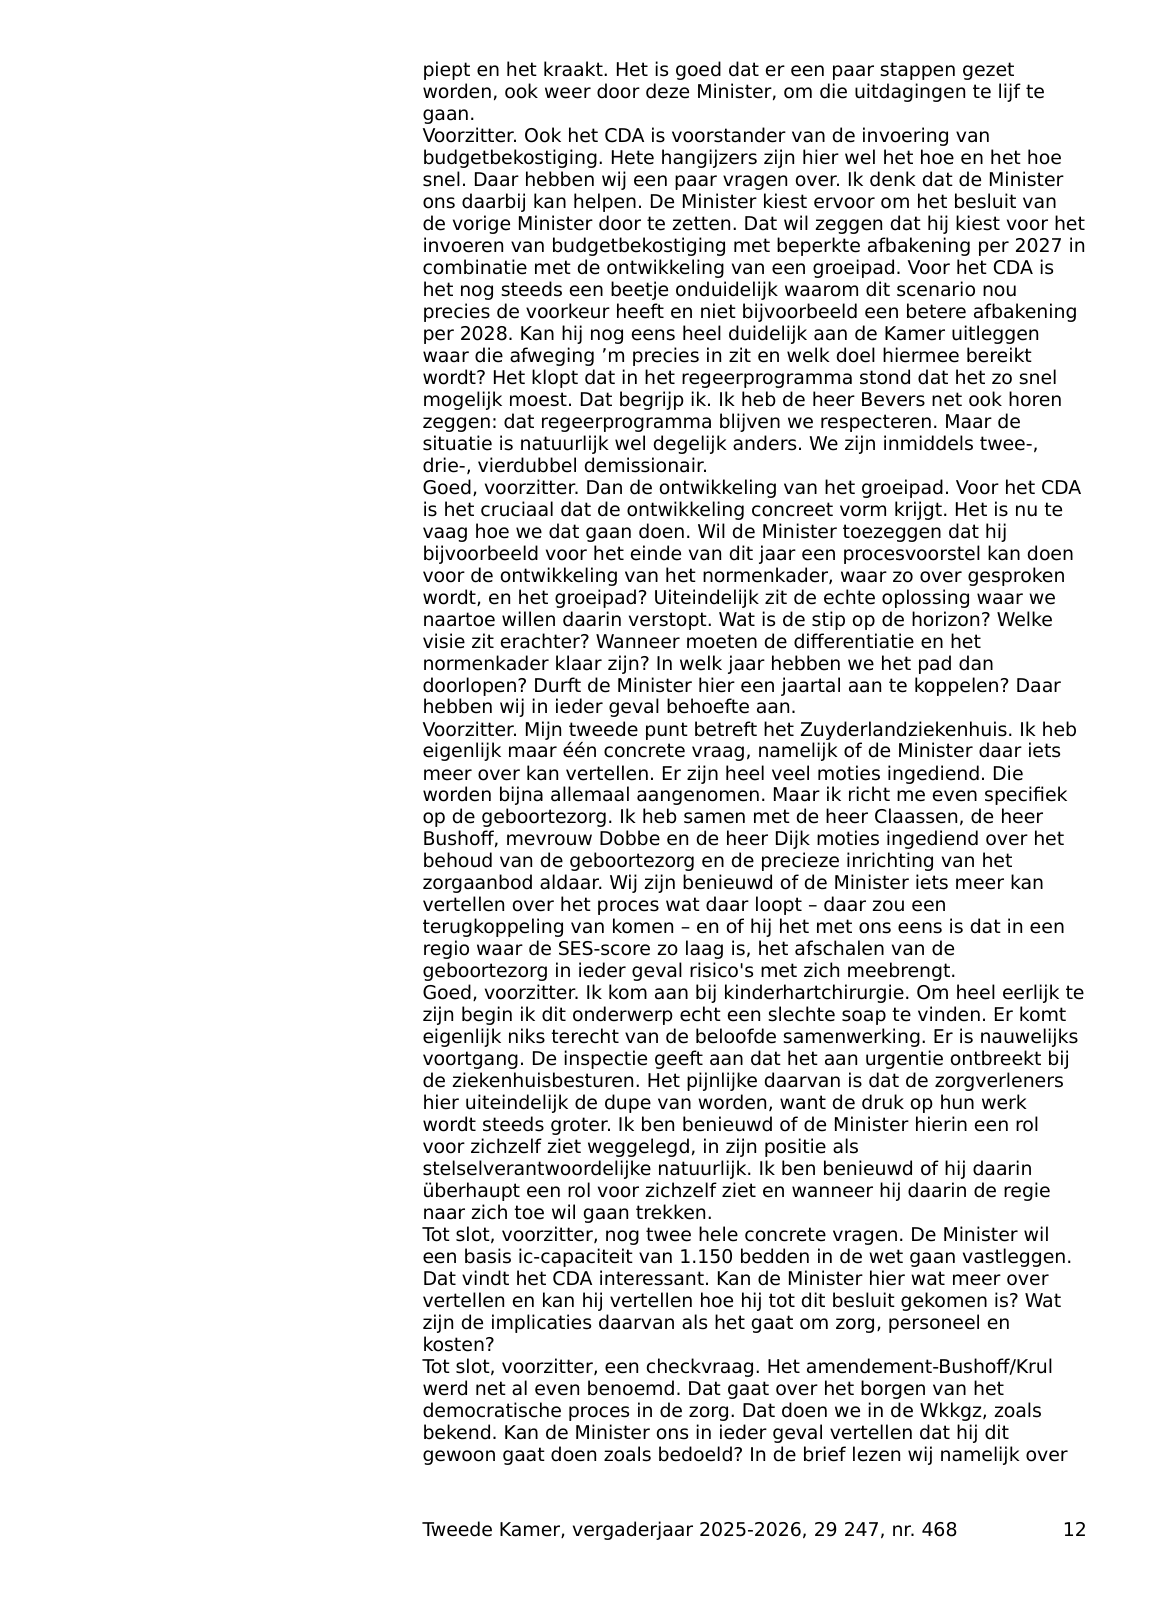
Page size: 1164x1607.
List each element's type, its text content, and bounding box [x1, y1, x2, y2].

text Voorzitter. Ook het CDA is voorstander van de invoering van budgetbekostiging. Hete hangijzers zijn hier wel het hoe en het hoe snel. Daar hebben wij een paar vragen over. Ik denk dat de Minister ons daarbij kan helpen. De Minister kiest ervoor om het besluit van de vorige Minister door te zetten. Dat wil zeggen dat hij kiest voor het invoeren van budgetbekostiging met beperkte afbakening per 2027 in combinatie met de ontwikkeling van een groeipad. Voor het CDA is het nog steeds een beetje onduidelijk waarom dit scenario nou precies de voorkeur heeft en niet bijvoorbeeld een betere afbakening per 2028. Kan hij nog eens heel duidelijk aan de Kamer uitleggen waar die afweging ’m precies in zit en welk doel hiermee bereikt wordt? Het klopt dat in het regeerprogramma stond dat het zo snel mogelijk moest. Dat begrijp ik. Ik heb de heer Bevers net ook horen zeggen: dat regeerprogramma blijven we respecteren. Maar de situatie is natuurlijk wel degelijk anders. We zijn inmiddels twee-, drie-, vierdubbel demissionair. [422, 125, 1087, 477]
text Voorzitter. Mijn tweede punt betreft het Zuyderlandziekenhuis. Ik heb eigenlijk maar één concrete vraag, namelijk of de Minister daar iets meer over kan vertellen. Er zijn heel veel moties ingediend. Die worden bijna allemaal aangenomen. Maar ik richt me even specifiek op de geboortezorg. Ik heb samen met de heer Claassen, de heer Bushoff, mevrouw Dobbe en de heer Dijk moties ingediend over het behoud van de geboortezorg en de precieze inrichting van het zorgaanbod aldaar. Wij zijn benieuwd of de Minister iets meer kan vertellen over het proces wat daar loopt – daar zou een terugkoppeling van komen – en of hij het met ons eens is dat in een regio waar de SES-score zo laag is, het afschalen van de geboortezorg in ieder geval risico's met zich meebrengt. [422, 718, 1087, 982]
text Tot slot, voorzitter, nog twee hele concrete vragen. De Minister wil een basis ic-capaciteit van 1.150 bedden in de wet gaan vastleggen. Dat vindt het CDA interessant. Kan de Minister hier wat meer over vertellen en kan hij vertellen hoe hij tot dit besluit gekomen is? Wat zijn de implicaties daarvan als het gaat om zorg, personeel en kosten? [422, 1224, 1087, 1356]
text Goed, voorzitter. Ik kom aan bij kinderhartchirurgie. Om heel eerlijk te zijn begin ik dit onderwerp echt een slechte soap te vinden. Er komt eigenlijk niks terecht van de beloofde samenwerking. Er is nauwelijks voortgang. De inspectie geeft aan dat het aan urgentie ontbreekt bij de ziekenhuisbesturen. Het pijnlijke daarvan is dat de zorgverleners hier uiteindelijk de dupe van worden, want de druk op hun werk wordt steeds groter. Ik ben benieuwd of de Minister hierin een rol voor zichzelf ziet weggelegd, in zijn positie als stelselverantwoordelijke natuurlijk. Ik ben benieuwd of hij daarin überhaupt een rol voor zichzelf ziet en wanneer hij daarin de regie naar zich toe wil gaan trekken. [422, 982, 1087, 1224]
text Goed, voorzitter. Dan de ontwikkeling van het groeipad. Voor het CDA is het cruciaal dat de ontwikkeling concreet vorm krijgt. Het is nu te vaag hoe we dat gaan doen. Wil de Minister toezeggen dat hij bijvoorbeeld voor het einde van dit jaar een procesvoorstel kan doen voor de ontwikkeling van het normenkader, waar zo over gesproken wordt, en het groeipad? Uiteindelijk zit de echte oplossing waar we naartoe willen daarin verstopt. Wat is de stip op de horizon? Welke visie zit erachter? Wanneer moeten de differentiatie en het normenkader klaar zijn? In welk jaar hebben we het pad dan doorlopen? Durft de Minister hier een jaartal aan te koppelen? Daar hebben wij in ieder geval behoefte aan. [422, 477, 1087, 718]
text piept en het kraakt. Het is goed dat er een paar stappen gezet worden, ook weer door deze Minister, om die uitdagingen te lijf te gaan. [422, 59, 1087, 125]
text Tot slot, voorzitter, een checkvraag. Het amendement-Bushoff/Krul werd net al even benoemd. Dat gaat over het borgen van het democratische proces in de zorg. Dat doen we in de Wkkgz, zoals bekend. Kan de Minister ons in ieder geval vertellen dat hij dit gewoon gaat doen zoals bedoeld? In de brief lezen wij namelijk over [422, 1356, 1087, 1466]
